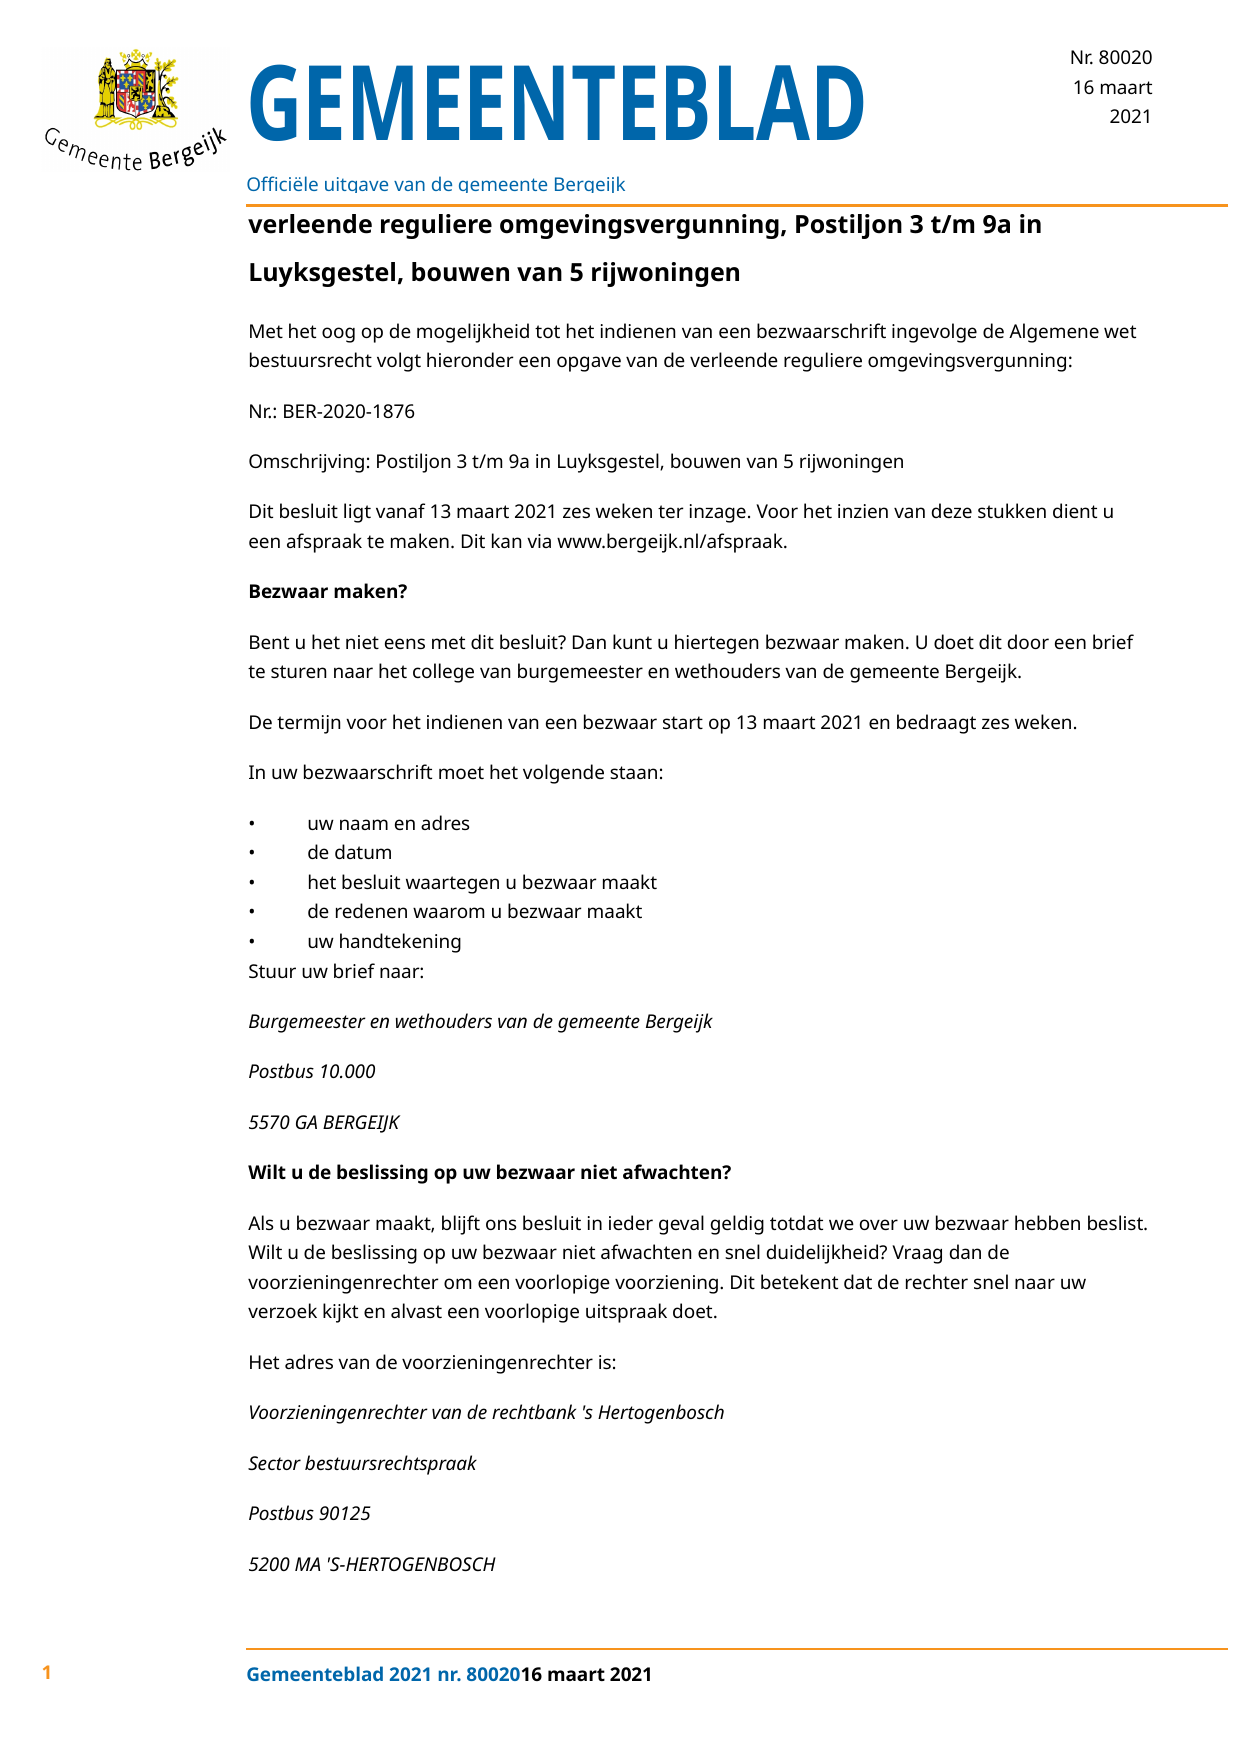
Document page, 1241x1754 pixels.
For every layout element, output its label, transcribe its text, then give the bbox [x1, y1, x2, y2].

text Sector bestuursrechtspraak [248, 1450, 1152, 1476]
text Wilt u de beslissing op uw bezwaar niet afwachten? [248, 1159, 1152, 1185]
text Voorzieningenrechter van de rechtbank 's Hertogenbosch [248, 1399, 1152, 1425]
list de datum [248, 839, 1152, 865]
text Omschrijving: Postiljon 3 t/m 9a in Luyksgestel, bouwen van 5 rijwoningen [248, 448, 1152, 474]
list uw naam en adres [248, 810, 1152, 836]
list uw handtekening [248, 928, 1152, 954]
text Postbus 90125 [248, 1500, 1152, 1526]
text Dit besluit ligt vanaf 13 maart 2021 zes weken ter inzage. Voor het inzien van deze stukken dient u een afspraak te maken. Dit kan via www.bergeijk.nl/afspraak. [248, 499, 1152, 554]
text 5570 GA BERGEIJK [248, 1109, 1152, 1135]
text Stuur uw brief naar: [248, 958, 1152, 984]
text Met het oog op de mogelijkheid tot het indienen van een bezwaarschrift ingevolge de Algemene wet bestuursrecht volgt hieronder een opgave van de verleende reguliere omgevingsvergunning: [248, 318, 1152, 373]
text Postbus 10.000 [248, 1059, 1152, 1084]
text Burgemeester en wethouders van de gemeente Bergeijk [248, 1008, 1152, 1034]
list het besluit waartegen u bezwaar maakt [248, 869, 1152, 895]
text Bezwaar maken? [248, 579, 1152, 604]
text Nr.: BER-2020-1876 [248, 398, 1152, 424]
picture [41, 47, 231, 172]
text Het adres van de voorzieningenrechter is: [248, 1349, 1152, 1375]
text verleende reguliere omgevingsvergunning, Postiljon 3 t/m 9a in Luyksgestel, bouwen van 5 rijwoningen [248, 207, 1152, 288]
text De termijn voor het indienen van een bezwaar start op 13 maart 2021 en bedraagt zes weken. [248, 709, 1152, 735]
text Als u bezwaar maakt, blijft ons besluit in ieder geval geldig totdat we over uw bezwaar hebben beslist. Wilt u de beslissing op uw bezwaar niet afwachten en snel duidelijkheid? Vraag dan de voorzieningenrechter om een voorlopige voorziening. Dit betekent dat de rechter snel naar uw verzoek kijkt en alvast een voorlopige uitspraak doet. [248, 1210, 1152, 1324]
list de redenen waarom u bezwaar maakt [248, 899, 1152, 924]
text In uw bezwaarschrift moet het volgende staan: [248, 759, 1152, 785]
text 5200 MA 'S-HERTOGENBOSCH [248, 1551, 1152, 1577]
text Bent u het niet eens met dit besluit? Dan kunt u hiertegen bezwaar maken. U doet dit door een brief te sturen naar het college van burgemeester en wethouders van de gemeente Bergeijk. [248, 629, 1152, 684]
